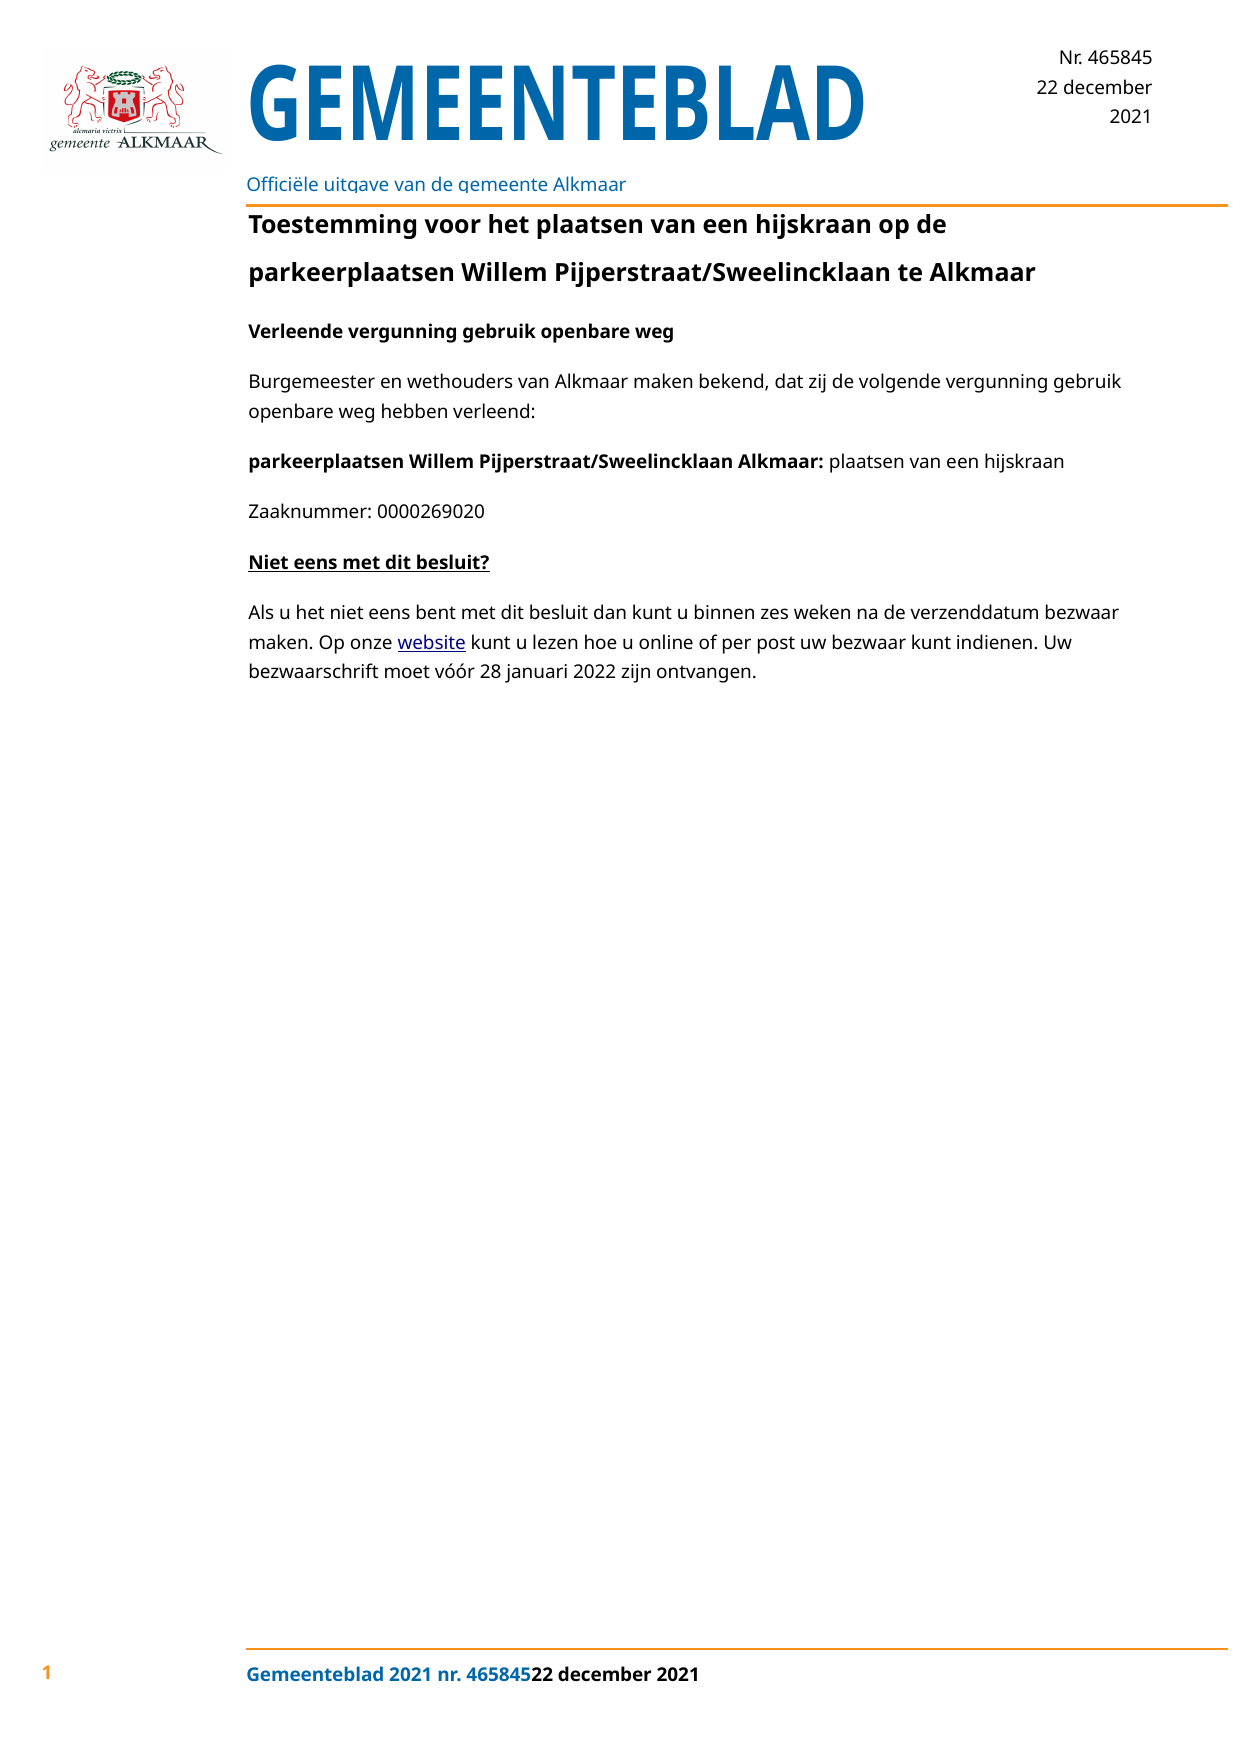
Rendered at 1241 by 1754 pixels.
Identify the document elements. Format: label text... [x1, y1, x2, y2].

text Burgemeester en wethouders van Alkmaar maken bekend, dat zij de volgende vergunning gebruik openbare weg hebben verleend: [248, 368, 1152, 424]
picture [41, 47, 231, 172]
text parkeerplaatsen Willem Pijperstraat/Sweelincklaan Alkmaar: plaatsen van een hijskraan [248, 448, 1152, 474]
text Zaaknummer: 0000269020 [248, 499, 1152, 524]
text Verleende vergunning gebruik openbare weg [248, 318, 1152, 344]
text Niet eens met dit besluit? [248, 549, 1152, 575]
text Toestemming voor het plaatsen van een hijskraan op de parkeerplaatsen Willem Pijperstraat/Sweelincklaan te Alkmaar [248, 207, 1152, 288]
text Als u het niet eens bent met dit besluit dan kunt u binnen zes weken na de verzenddatum bezwaar maken. Op onze website kunt u lezen hoe u online of per post uw bezwaar kunt indienen. Uw bezwaarschrift moet vóór 28 januari 2022 zijn ontvangen. [248, 599, 1152, 684]
